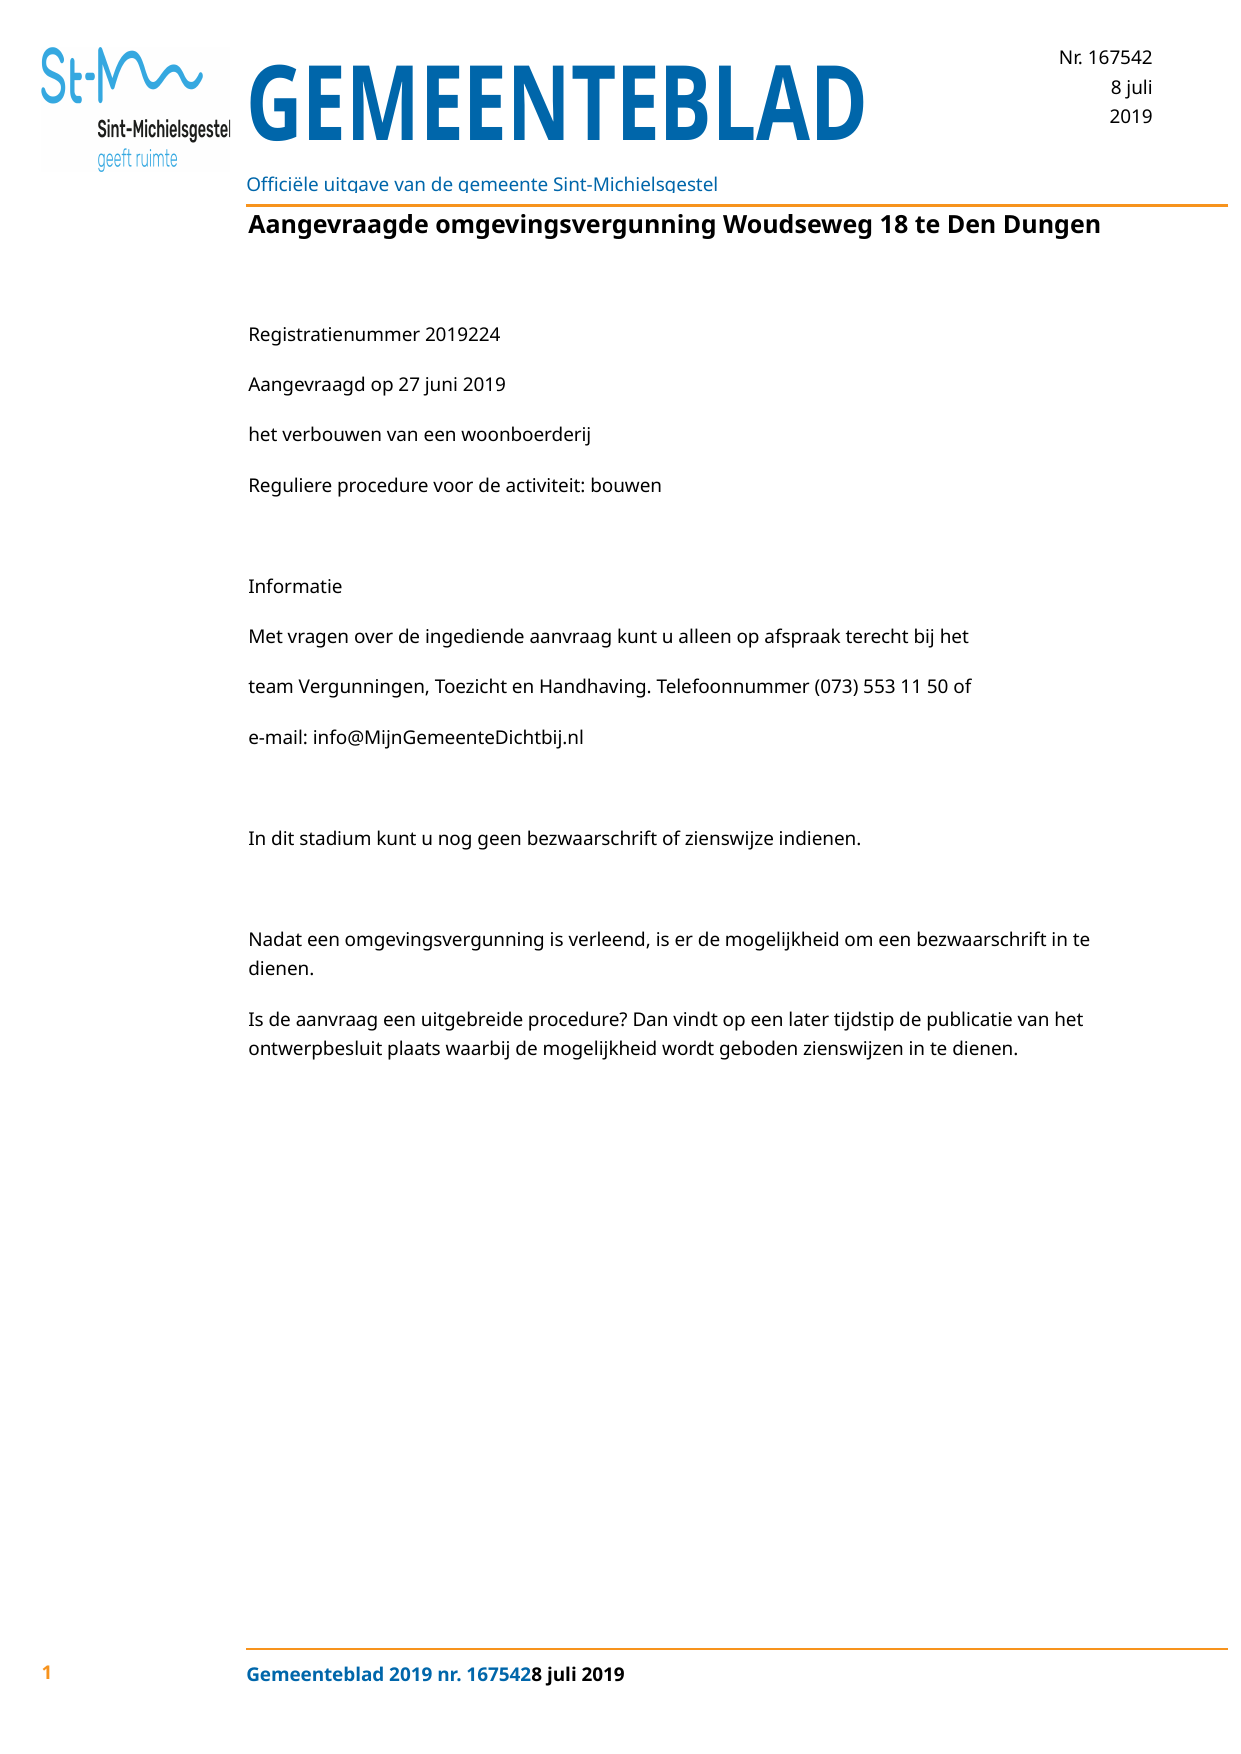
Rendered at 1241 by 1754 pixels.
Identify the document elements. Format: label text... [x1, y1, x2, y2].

text Reguliere procedure voor de activiteit: bouwen [248, 472, 1152, 498]
text Met vragen over de ingediende aanvraag kunt u alleen op afspraak terecht bij het [248, 623, 1152, 649]
text In dit stadium kunt u nog geen bezwaarschrift of zienswijze indienen. [248, 825, 1152, 851]
text Is de aanvraag een uitgebreide procedure? Dan vindt op een later tijdstip de publicatie van het ontwerpbesluit plaats waarbij de mogelijkheid wordt geboden zienswijzen in te dienen. [248, 1006, 1152, 1061]
picture [41, 47, 231, 172]
text team Vergunningen, Toezicht en Handhaving. Telefoonnummer (073) 553 11 50 of [248, 674, 1152, 699]
text Aangevraagde omgevingsvergunning Woudseweg 18 te Den Dungen [248, 207, 1152, 241]
text e-mail: info@MijnGemeenteDichtbij.nl [248, 724, 1152, 750]
text Nadat een omgevingsvergunning is verleend, is er de mogelijkheid om een bezwaarschrift in te dienen. [248, 926, 1152, 981]
text Registratienummer 2019224 [248, 321, 1152, 346]
text Informatie [248, 573, 1152, 598]
text het verbouwen van een woonboerderij [248, 422, 1152, 447]
text Aangevraagd op 27 juni 2019 [248, 371, 1152, 397]
